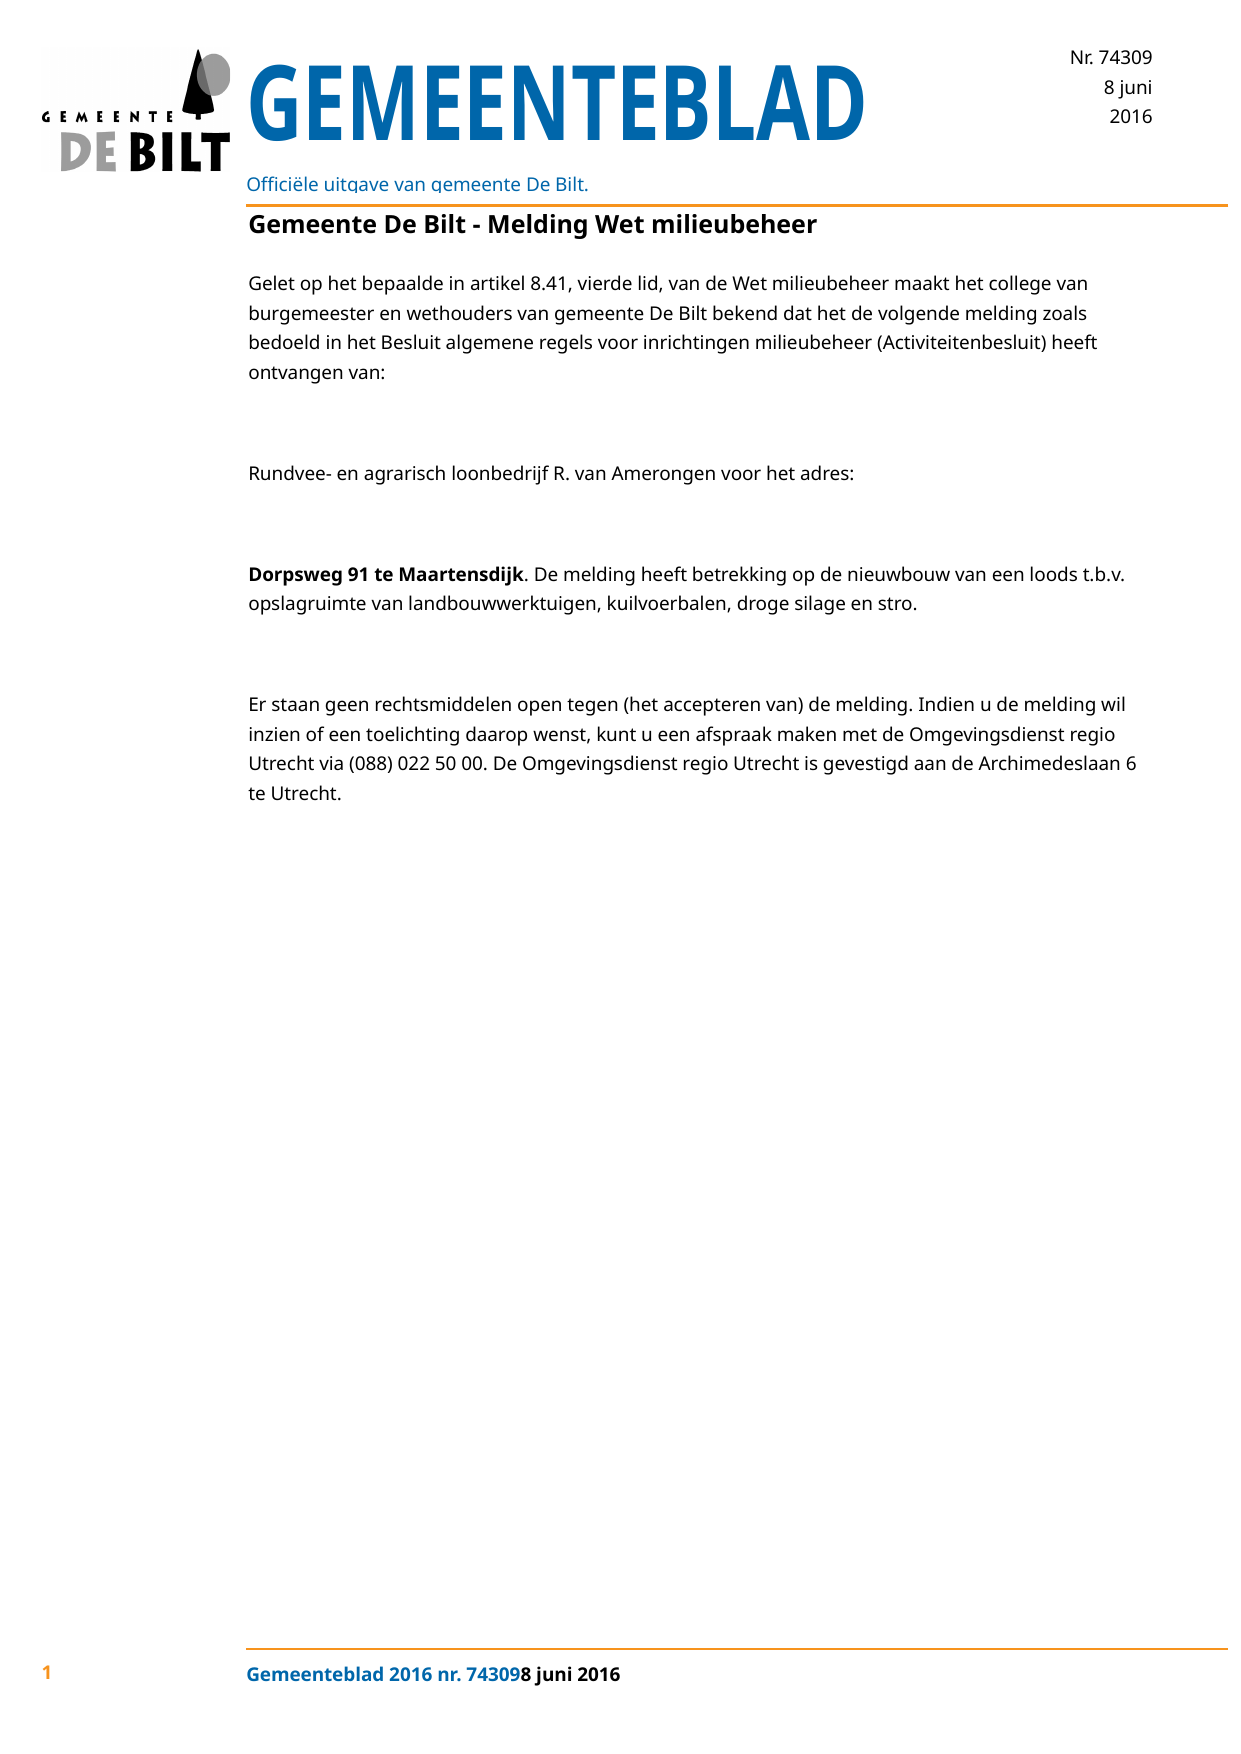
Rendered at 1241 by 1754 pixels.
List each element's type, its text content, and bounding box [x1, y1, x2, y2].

picture [41, 47, 231, 172]
text Rundvee- en agrarisch loonbedrijf R. van Amerongen voor het adres: [248, 460, 1152, 486]
text Gelet op het bepaalde in artikel 8.41, vierde lid, van de Wet milieubeheer maakt het college van burgemeester en wethouders van gemeente De Bilt bekend dat het de volgende melding zoals bedoeld in het Besluit algemene regels voor inrichtingen milieubeheer (Activiteitenbesluit) heeft ontvangen van: [248, 270, 1152, 385]
text Gemeente De Bilt - Melding Wet milieubeheer [248, 207, 1152, 241]
text Dorpsweg 91 te Maartensdijk. De melding heeft betrekking op de nieuwbouw van een loods t.b.v. opslagruimte van landbouwwerktuigen, kuilvoerbalen, droge silage en stro. [248, 561, 1152, 616]
text Er staan geen rechtsmiddelen open tegen (het accepteren van) de melding. Indien u de melding wil inzien of een toelichting daarop wenst, kunt u een afspraak maken met de Omgevingsdienst regio Utrecht via (088) 022 50 00. De Omgevingsdienst regio Utrecht is gevestigd aan de Archimedeslaan 6 te Utrecht. [248, 691, 1152, 806]
